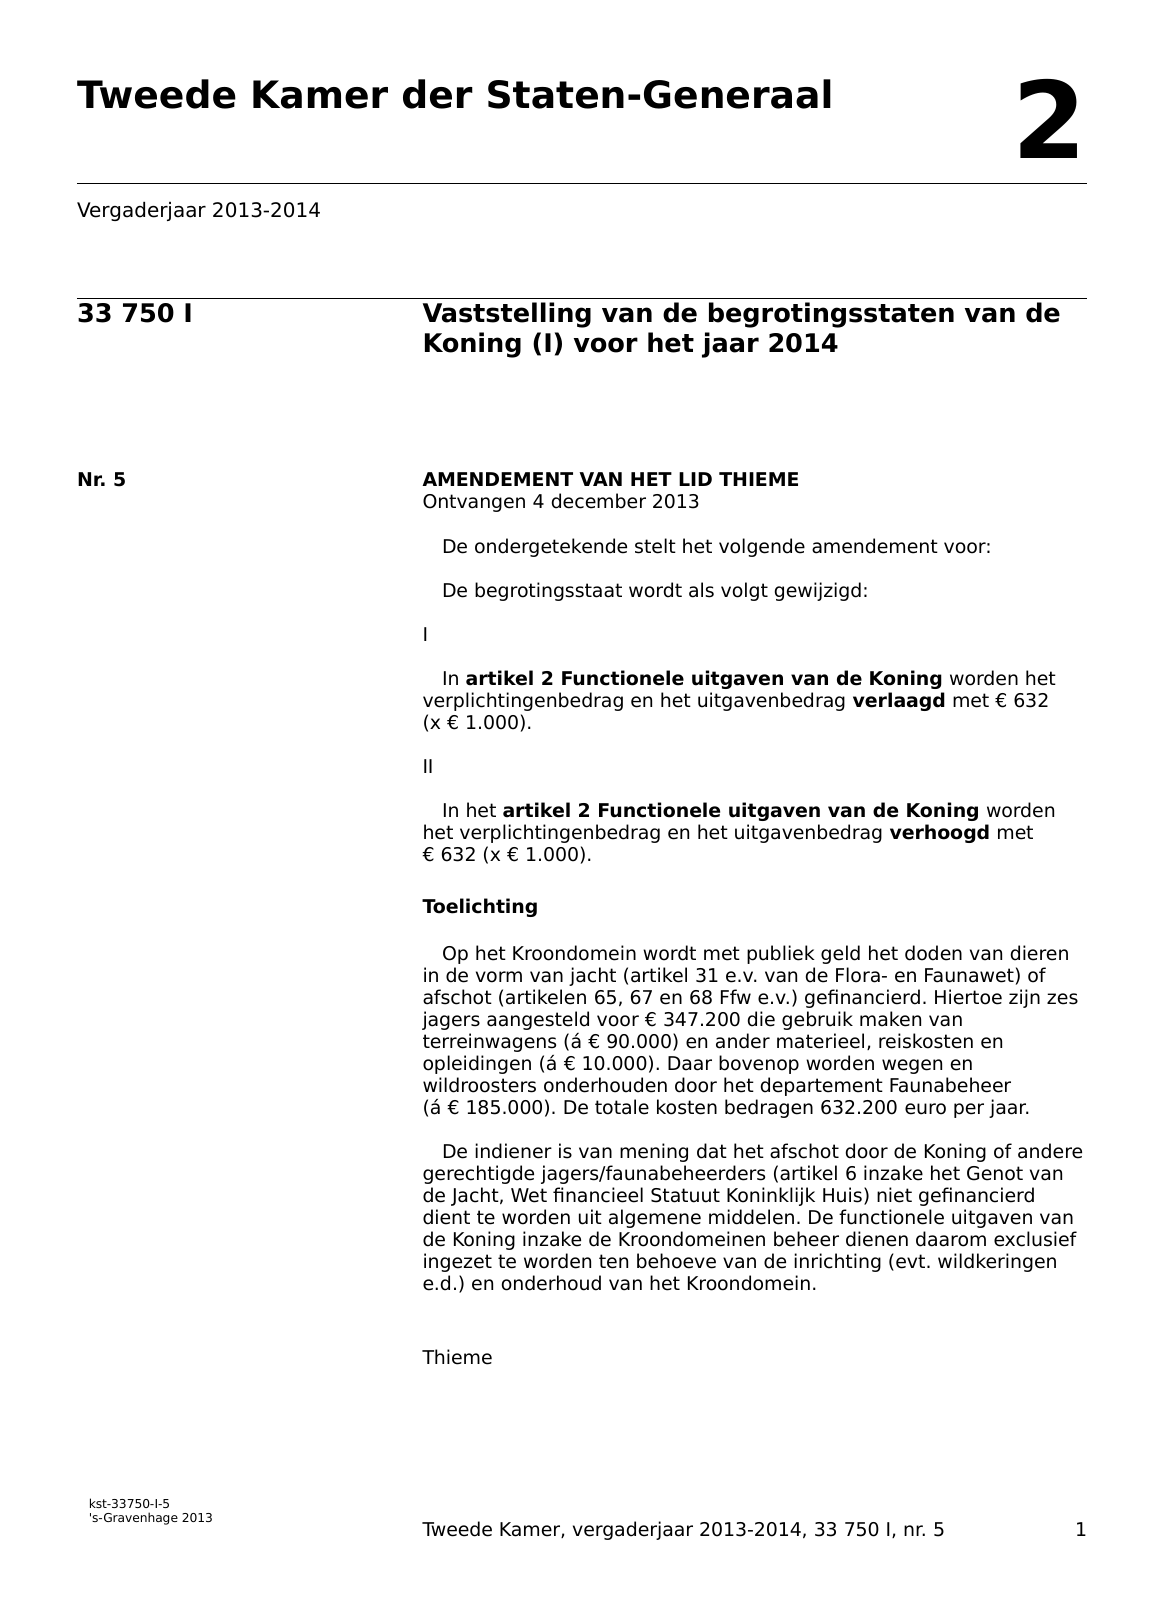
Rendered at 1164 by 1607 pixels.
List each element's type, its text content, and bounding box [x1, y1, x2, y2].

text 's-Gravenhage 2013 [88, 1511, 323, 1525]
text Ontvangen 4 december 2013 [422, 491, 1087, 513]
text kst-33750-I-5 [88, 1497, 323, 1511]
text In artikel 2 Functionele uitgaven van de Koning worden het verplichtingenbedrag en het uitgavenbedrag verlaagd met € 632 (x € 1.000). [422, 668, 1087, 734]
subtitle Nr. 5 AMENDEMENT VAN HET LID THIEME [77, 469, 1087, 491]
subtitle Toelichting [422, 896, 1087, 918]
text Thieme [422, 1325, 1087, 1369]
table_header 2 [886, 59, 1087, 183]
text Op het Kroondomein wordt met publiek geld het doden van dieren in de vorm van jacht (artikel 31 e.v. van de Flora- en Faunawet) of afschot (artikelen 65, 67 en 68 Ffw e.v.) gefinancierd. Hiertoe zijn zes jagers aangesteld voor € 347.200 die gebruik maken van terreinwagens (á € 90.000) en ander materieel, reiskosten en opleidingen (á € 10.000). Daar bovenop worden wegen en wildroosters onderhouden door het departement Faunabeheer (á € 185.000). De totale kosten bedragen 632.200 euro per jaar. [422, 943, 1087, 1119]
table_cell Vergaderjaar 2013-2014 [77, 184, 1087, 298]
text I [422, 624, 1087, 646]
text De ondergetekende stelt het volgende amendement voor: [422, 536, 1087, 557]
table_header Tweede Kamer der Staten-Generaal [77, 59, 886, 183]
text II [422, 756, 1087, 778]
text De begrotingsstaat wordt als volgt gewijzigd: [422, 580, 1087, 602]
subtitle 33 750 I Vaststelling van de begrotingsstaten van de Koning (I) voor het jaar 2014 [77, 299, 1087, 358]
text In het artikel 2 Functionele uitgaven van de Koning worden het verplichtingenbedrag en het uitgavenbedrag verhoogd met € 632 (x € 1.000). [422, 800, 1087, 866]
text De indiener is van mening dat het afschot door de Koning of andere gerechtigde jagers/faunabeheerders (artikel 6 inzake het Genot van de Jacht, Wet financieel Statuut Koninklijk Huis) niet gefinancierd dient te worden uit algemene middelen. De functionele uitgaven van de Koning inzake de Kroondomeinen beheer dienen daarom exclusief ingezet te worden ten behoeve van de inrichting (evt. wildkeringen e.d.) en onderhoud van het Kroondomein. [422, 1141, 1087, 1295]
